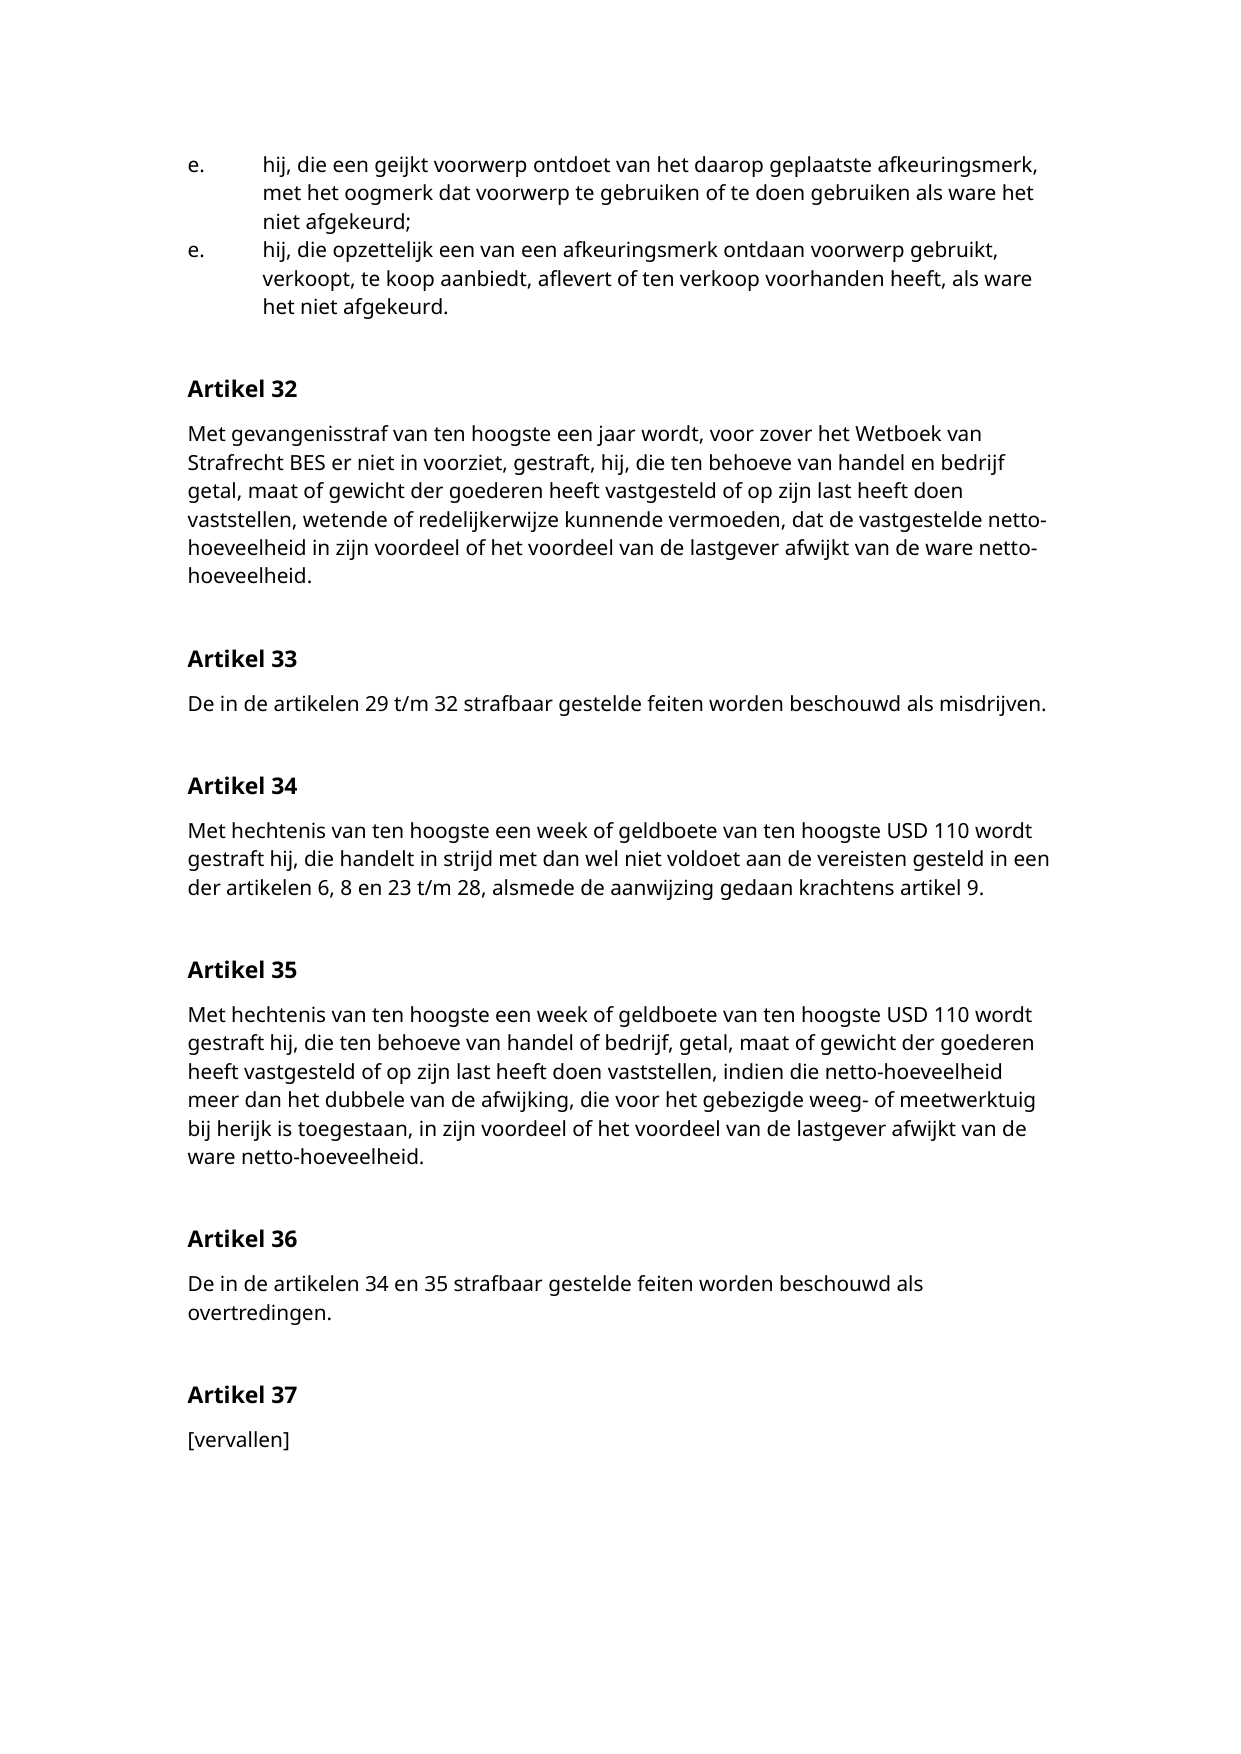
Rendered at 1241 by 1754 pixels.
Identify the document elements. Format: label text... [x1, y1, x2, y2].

subtitle Artikel 33 [187, 642, 1053, 674]
list hij, die opzettelijk een van een afkeuringsmerk ontdaan voorwerp gebruikt, verkoopt, te koop aanbiedt, aflevert of ten verkoop voorhanden heeft, als ware het niet afgekeurd. [187, 235, 1053, 321]
text Met gevangenisstraf van ten hoogste een jaar wordt, voor zover het Wetboek van Strafrecht BES er niet in voorziet, gestraft, hij, die ten behoeve van handel en bedrijf getal, maat of gewicht der goederen heeft vastgesteld of op zijn last heeft doen vaststellen, wetende of redelijkerwijze kunnende vermoeden, dat de vastgestelde netto-hoeveelheid in zijn voordeel of het voordeel van de lastgever afwijkt van de ware netto-hoeveelheid. [187, 419, 1053, 590]
subtitle Artikel 36 [187, 1223, 1053, 1254]
subtitle Artikel 37 [187, 1379, 1053, 1410]
text [vervallen] [187, 1425, 1053, 1453]
subtitle Artikel 35 [187, 954, 1053, 985]
subtitle Artikel 34 [187, 770, 1053, 801]
text De in de artikelen 29 t/m 32 strafbaar gestelde feiten worden beschouwd als misdrijven. [187, 689, 1053, 717]
text Met hechtenis van ten hoogste een week of geldboete van ten hoogste USD 110 wordt gestraft hij, die handelt in strijd met dan wel niet voldoet aan de vereisten gesteld in een der artikelen 6, 8 en 23 t/m 28, alsmede de aanwijzing gedaan krachtens artikel 9. [187, 816, 1053, 901]
text De in de artikelen 34 en 35 strafbaar gestelde feiten worden beschouwd als overtredingen. [187, 1269, 1053, 1326]
list hij, die een geijkt voorwerp ontdoet van het daarop geplaatste afkeuringsmerk, met het oogmerk dat voorwerp te gebruiken of te doen gebruiken als ware het niet afgekeurd; [187, 150, 1053, 235]
subtitle Artikel 32 [187, 373, 1053, 404]
text Met hechtenis van ten hoogste een week of geldboete van ten hoogste USD 110 wordt gestraft hij, die ten behoeve van handel of bedrijf, getal, maat of gewicht der goederen heeft vastgesteld of op zijn last heeft doen vaststellen, indien die netto-hoeveelheid meer dan het dubbele van de afwijking, die voor het gebezigde weeg- of meetwerktuig bij herijk is toegestaan, in zijn voordeel of het voordeel van de lastgever afwijkt van de ware netto-hoeveelheid. [187, 1000, 1053, 1171]
